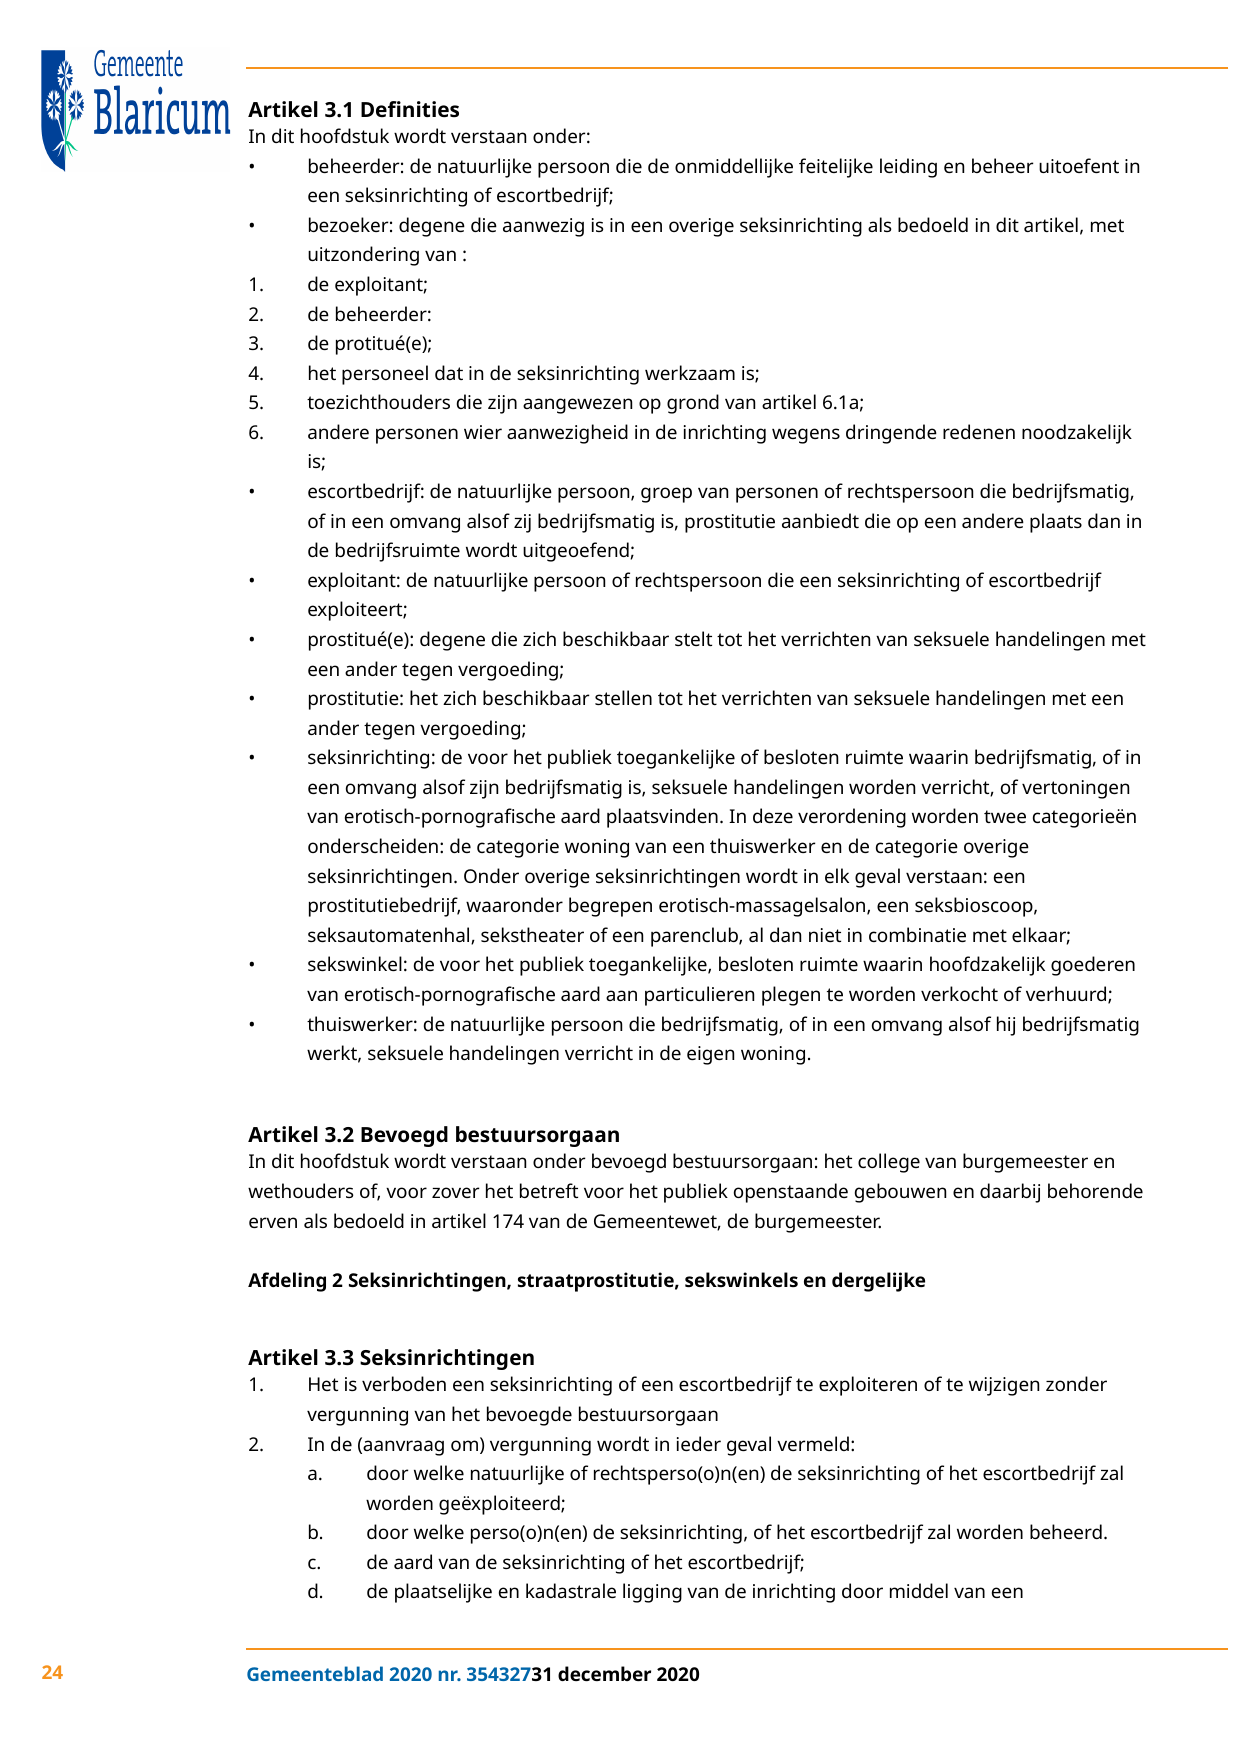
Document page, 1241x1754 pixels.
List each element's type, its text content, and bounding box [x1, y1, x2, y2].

list sekswinkel: de voor het publiek toegankelijke, besloten ruimte waarin hoofdzakelijk goederen van erotisch-pornografische aard aan particulieren plegen te worden verkocht of verhuurd; [248, 952, 1152, 1007]
text In dit hoofdstuk wordt verstaan onder bevoegd bestuursorgaan: het college van burgemeester en wethouders of, voor zover het betreft voor het publiek openstaande gebouwen en daarbij behorende erven als bedoeld in artikel 174 van de Gemeentewet, de burgemeester. [248, 1149, 1152, 1234]
text Afdeling 2 Seksinrichtingen, straatprostitutie, sekswinkels en dergelijke [248, 1267, 1152, 1293]
list beheerder: de natuurlijke persoon die de onmiddellijke feitelijke leiding en beheer uitoefent in een seksinrichting of escortbedrijf; [248, 153, 1152, 208]
list de beheerder: [248, 301, 1152, 326]
list Het is verboden een seksinrichting of een escortbedrijf te exploiteren of te wijzigen zonder vergunning van het bevoegde bestuursorgaan [248, 1372, 1152, 1427]
list bezoeker: degene die aanwezig is in een overige seksinrichting als bedoeld in dit artikel, met uitzondering van : [248, 212, 1152, 267]
list de plaatselijke en kadastrale ligging van de inrichting door middel van een [307, 1579, 1152, 1604]
list exploitant: de natuurlijke persoon of rechtspersoon die een seksinrichting of escortbedrijf exploiteert; [248, 567, 1152, 622]
list prostitué(e): degene die zich beschikbaar stelt tot het verrichten van seksuele handelingen met een ander tegen vergoeding; [248, 626, 1152, 681]
text In dit hoofdstuk wordt verstaan onder: [248, 123, 1152, 149]
text Artikel 3.3 Seksinrichtingen [248, 1343, 1152, 1372]
list seksinrichting: de voor het publiek toegankelijke of besloten ruimte waarin bedrijfsmatig, of in een omvang alsof zijn bedrijfsmatig is, seksuele handelingen worden verricht, of vertoningen van erotisch-pornografische aard plaatsvinden. In deze verordening worden twee categorieën onderscheiden: de categorie woning van een thuiswerker en de categorie overige seksinrichtingen. Onder overige seksinrichtingen wordt in elk geval verstaan: een prostitutiebedrijf, waaronder begrepen erotisch-massagelsalon, een seksbioscoop, seksautomatenhal, sekstheater of een parenclub, al dan niet in combinatie met elkaar; [248, 744, 1152, 948]
list de exploitant; [248, 271, 1152, 297]
picture [41, 47, 231, 172]
list toezichthouders die zijn aangewezen op grond van artikel 6.1a; [248, 389, 1152, 415]
list door welke perso(o)n(en) de seksinrichting, of het escortbedrijf zal worden beheerd. [307, 1519, 1152, 1545]
list het personeel dat in de seksinrichting werkzaam is; [248, 360, 1152, 386]
list de protitué(e); [248, 330, 1152, 356]
text Artikel 3.2 Bevoegd bestuursorgaan [248, 1120, 1152, 1149]
list door welke natuurlijke of rechtsperso(o)n(en) de seksinrichting of het escortbedrijf zal worden geëxploiteerd; [307, 1460, 1152, 1516]
list thuiswerker: de natuurlijke persoon die bedrijfsmatig, of in een omvang alsof hij bedrijfsmatig werkt, seksuele handelingen verricht in de eigen woning. [248, 1011, 1152, 1066]
list andere personen wier aanwezigheid in de inrichting wegens dringende redenen noodzakelijk is; [248, 419, 1152, 474]
list prostitutie: het zich beschikbaar stellen tot het verrichten van seksuele handelingen met een ander tegen vergoeding; [248, 685, 1152, 741]
list de aard van de seksinrichting of het escortbedrijf; [307, 1549, 1152, 1575]
list escortbedrijf: de natuurlijke persoon, groep van personen of rechtspersoon die bedrijfsmatig, of in een omvang alsof zij bedrijfsmatig is, prostitutie aanbiedt die op een andere plaats dan in de bedrijfsruimte wordt uitgeoefend; [248, 478, 1152, 563]
list In de (aanvraag om) vergunning wordt in ieder geval vermeld: [248, 1431, 1152, 1457]
text Artikel 3.1 Definities [248, 95, 1152, 123]
